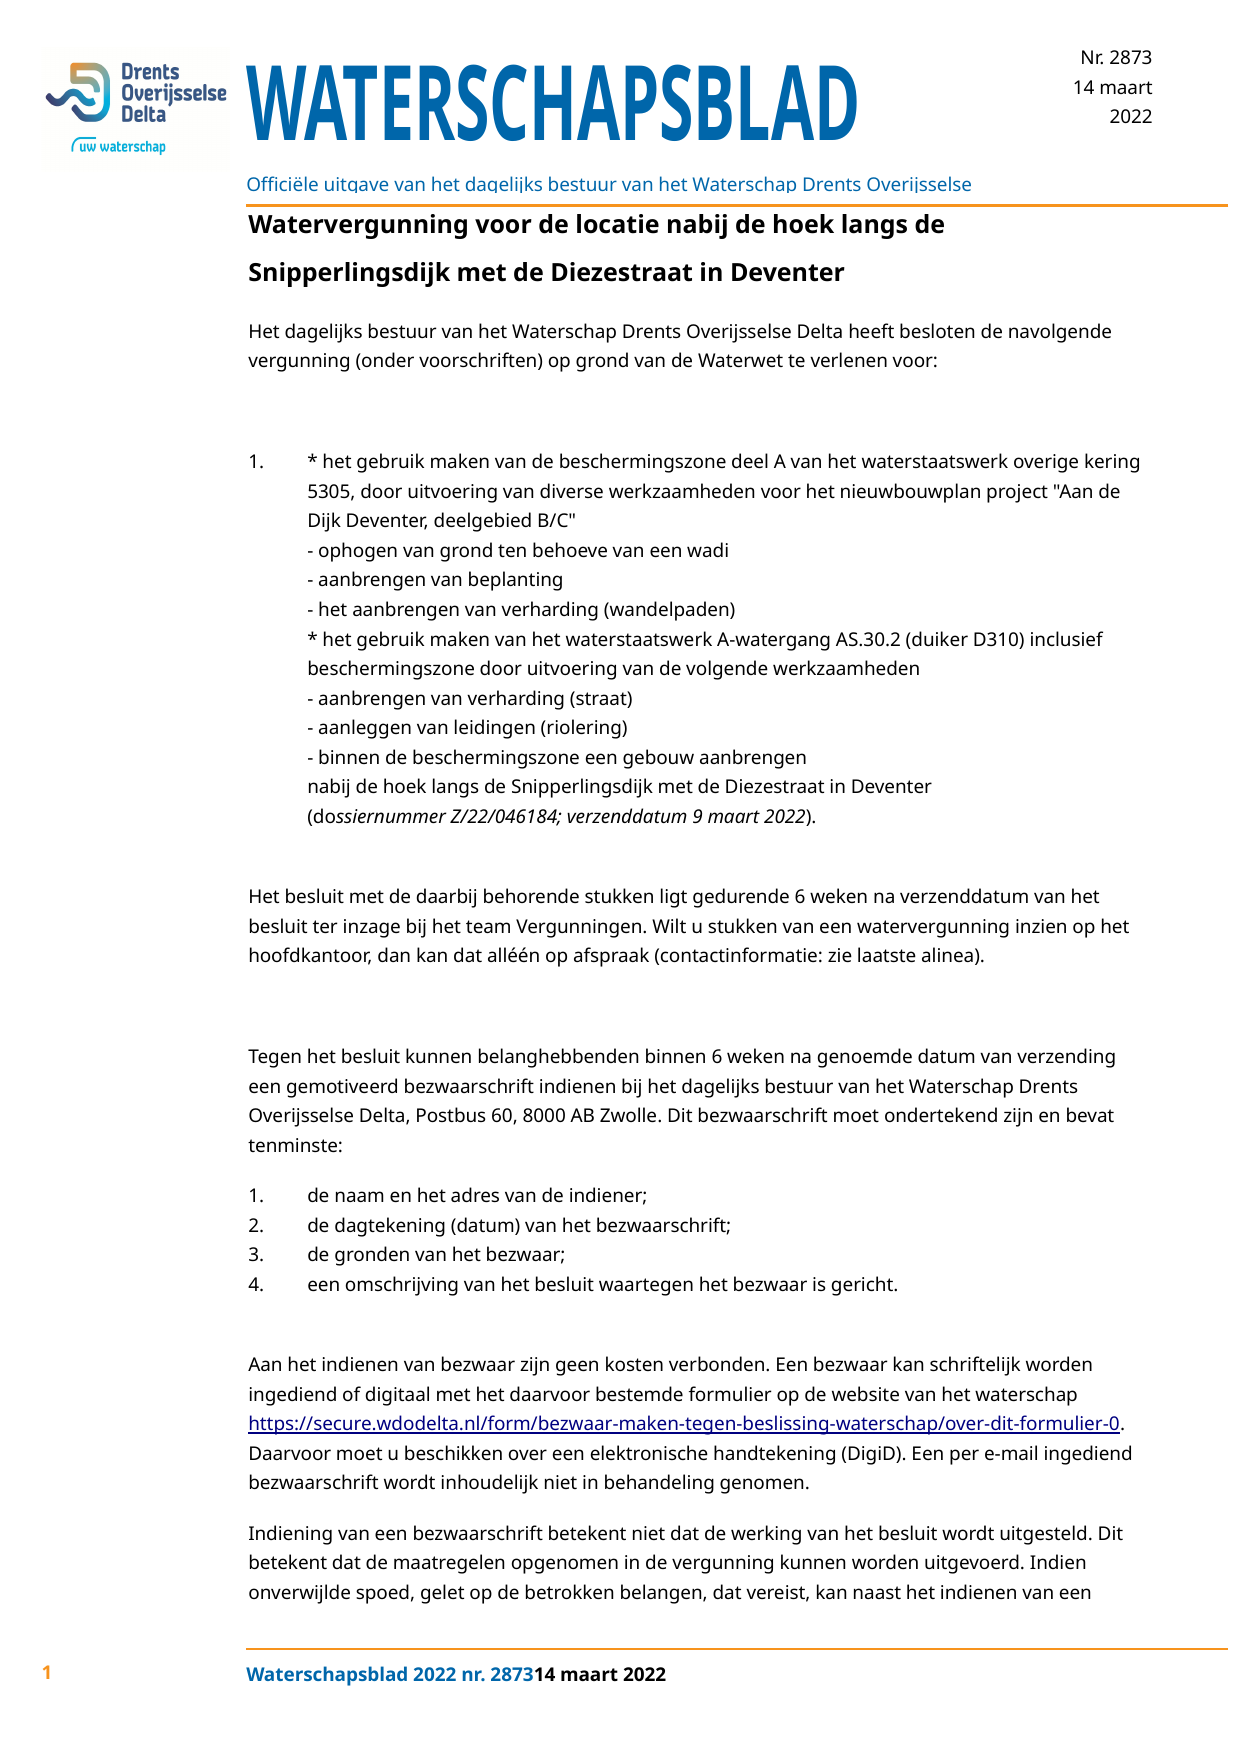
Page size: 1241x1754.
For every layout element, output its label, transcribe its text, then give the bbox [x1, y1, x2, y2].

list - het aanbrengen van verharding (wandelpaden) [248, 596, 1152, 622]
list de naam en het adres van de indiener; [248, 1182, 1152, 1208]
list - aanbrengen van verharding (straat) [248, 685, 1152, 711]
list de dagtekening (datum) van het bezwaarschrift; [248, 1212, 1152, 1238]
text Indiening van een bezwaarschrift betekent niet dat de werking van het besluit wordt uitgesteld. Dit betekent dat de maatregelen opgenomen in de vergunning kunnen worden uitgevoerd. Indien onverwijlde spoed, gelet op de betrokken belangen, dat vereist, kan naast het indienen van een [248, 1520, 1152, 1605]
picture [41, 47, 231, 172]
text Het dagelijks bestuur van het Waterschap Drents Overijsselse Delta heeft besloten de navolgende vergunning (onder voorschriften) op grond van de Waterwet te verlenen voor: [248, 318, 1152, 373]
list - ophogen van grond ten behoeve van een wadi [248, 537, 1152, 563]
list - aanleggen van leidingen (riolering) [248, 714, 1152, 740]
list - aanbrengen van beplanting [248, 567, 1152, 592]
list (dossiernummer Z/22/046184; verzenddatum 9 maart 2022). [248, 803, 1152, 829]
text Tegen het besluit kunnen belanghebbenden binnen 6 weken na genoemde datum van verzending een gemotiveerd bezwaarschrift indienen bij het dagelijks bestuur van het Waterschap Drents Overijsselse Delta, Postbus 60, 8000 AB Zwolle. Dit bezwaarschrift moet ondertekend zijn en bevat tenminste: [248, 1043, 1152, 1158]
list * het gebruik maken van het waterstaatswerk A-watergang AS.30.2 (duiker D310) inclusief beschermingszone door uitvoering van de volgende werkzaamheden [248, 626, 1152, 681]
list * het gebruik maken van de beschermingszone deel A van het waterstaatswerk overige kering 5305, door uitvoering van diverse werkzaamheden voor het nieuwbouwplan project "Aan de Dijk Deventer, deelgebied B/C" [248, 448, 1152, 533]
list de gronden van het bezwaar; [248, 1242, 1152, 1267]
list - binnen de beschermingszone een gebouw aanbrengen [248, 744, 1152, 770]
text Aan het indienen van bezwaar zijn geen kosten verbonden. Een bezwaar kan schriftelijk worden ingediend of digitaal met het daarvoor bestemde formulier op de website van het waterschap https://secure.wdodelta.nl/form/bezwaar-maken-tegen-beslissing-waterschap/over-dit-formulier-0. Daarvoor moet u beschikken over een elektronische handtekening (DigiD). Een per e-mail ingediend bezwaarschrift wordt inhoudelijk niet in behandeling genomen. [248, 1351, 1152, 1495]
text Watervergunning voor de locatie nabij de hoek langs de Snipperlingsdijk met de Diezestraat in Deventer [248, 207, 1152, 288]
list nabij de hoek langs de Snipperlingsdijk met de Diezestraat in Deventer [248, 774, 1152, 799]
text Het besluit met de daarbij behorende stukken ligt gedurende 6 weken na verzenddatum van het besluit ter inzage bij het team Vergunningen. Wilt u stukken van een watervergunning inzien op het hoofdkantoor, dan kan dat alléén op afspraak (contactinformatie: zie laatste alinea). [248, 883, 1152, 968]
list een omschrijving van het besluit waartegen het bezwaar is gericht. [248, 1271, 1152, 1297]
